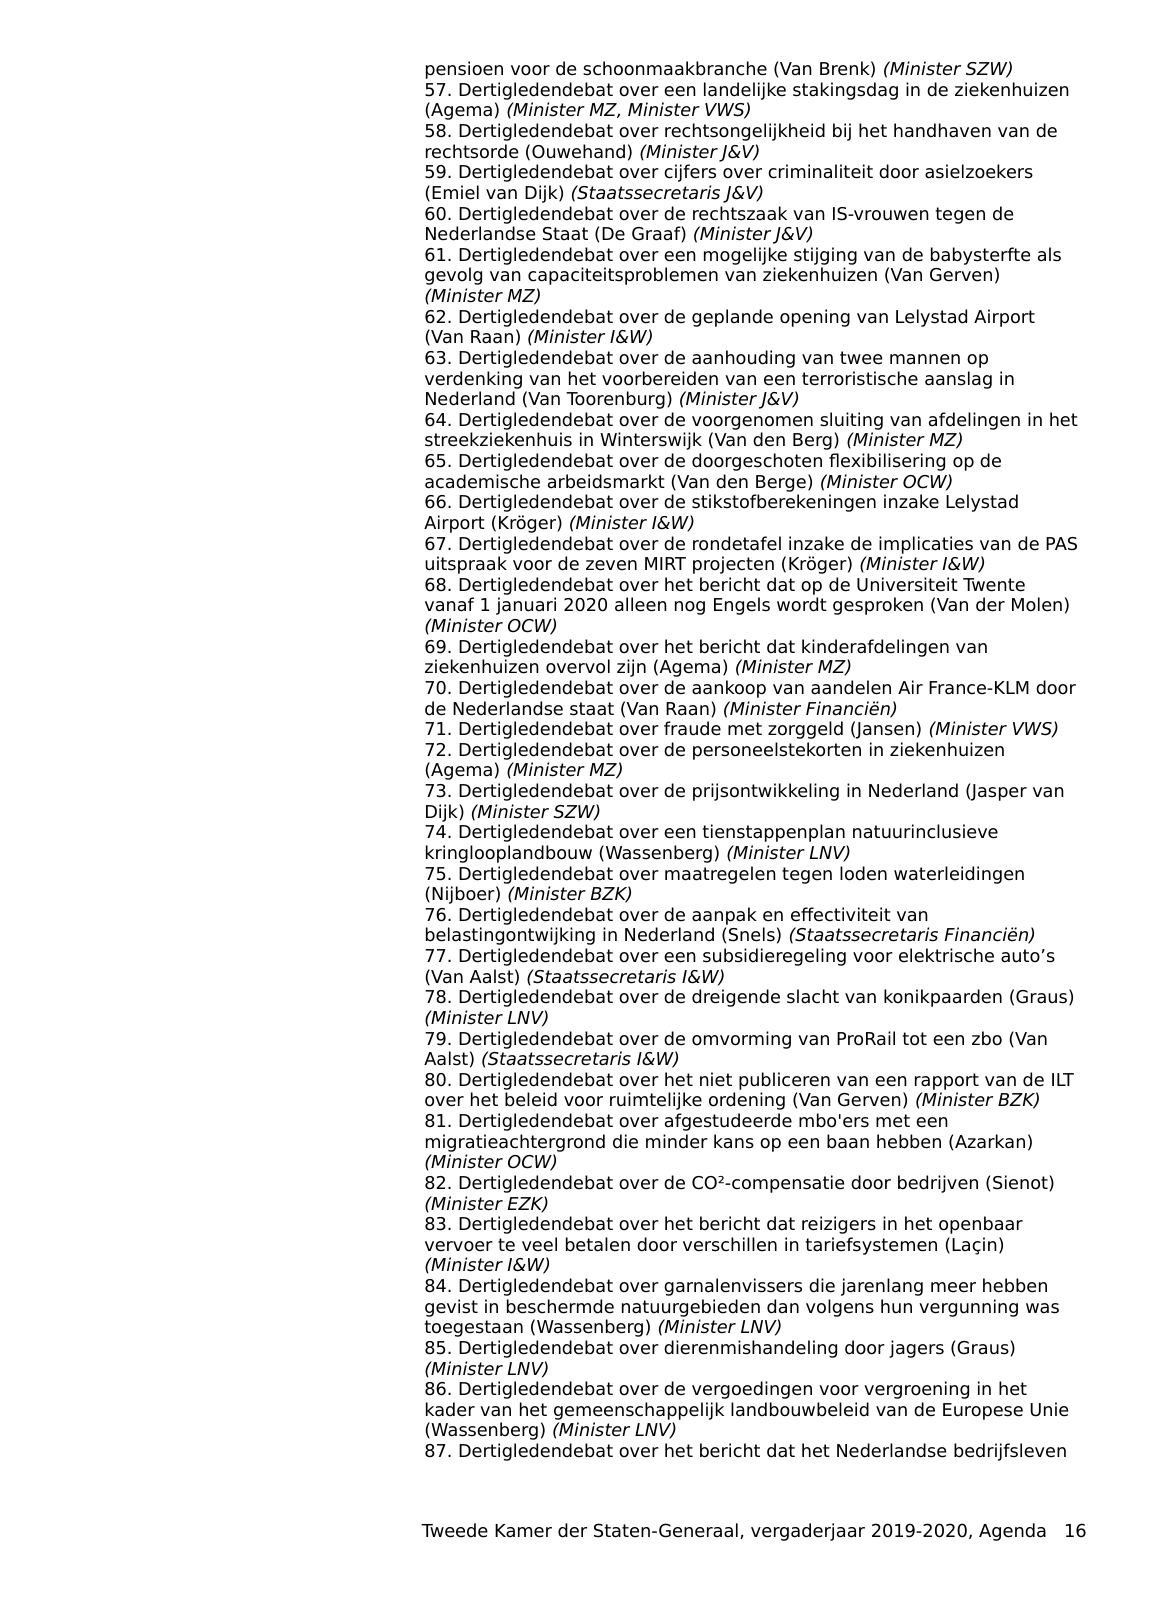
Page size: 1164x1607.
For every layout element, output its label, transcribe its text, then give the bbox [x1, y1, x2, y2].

table_cell [77, 492, 401, 533]
table_cell [77, 162, 401, 203]
table_cell [77, 410, 401, 451]
table_cell [77, 1338, 401, 1379]
table_cell [77, 121, 401, 162]
table_cell 61. Dertigledendebat over een mogelijke stijging van de babysterfte als gevolg van capaciteitsproblemen van ziekenhuizen (Van Gerven) (Minister MZ) [418, 245, 1087, 307]
table_cell [77, 451, 401, 492]
table_cell 78. Dertigledendebat over de dreigende slacht van konikpaarden (Graus) (Minister LNV) [418, 987, 1087, 1028]
table_cell 57. Dertigledendebat over een landelijke stakingsdag in de ziekenhuizen (Agema) (Minister MZ, Minister VWS) [418, 80, 1087, 121]
table_cell 62. Dertigledendebat over de geplande opening van Lelystad Airport (Van Raan) (Minister I&W) [418, 307, 1087, 348]
table_cell 80. Dertigledendebat over het niet publiceren van een rapport van de ILT over het beleid voor ruimtelijke ordening (Van Gerven) (Minister BZK) [418, 1070, 1087, 1111]
table_cell 81. Dertigledendebat over afgestudeerde mbo'ers met een migratieachtergrond die minder kans op een baan hebben (Azarkan) (Minister OCW) [418, 1111, 1087, 1173]
table_cell [401, 59, 418, 80]
table_cell [401, 307, 418, 348]
table_cell [401, 80, 418, 121]
table_cell 86. Dertigledendebat over de vergoedingen voor vergroening in het kader van het gemeenschappelijk landbouwbeleid van de Europese Unie (Wassenberg) (Minister LNV) [418, 1379, 1087, 1441]
table_cell [401, 905, 418, 946]
table_cell [77, 719, 401, 740]
table_cell [401, 451, 418, 492]
table_cell [401, 719, 418, 740]
table_cell [77, 987, 401, 1028]
table_cell [401, 204, 418, 245]
table_cell 84. Dertigledendebat over garnalenvissers die jarenlang meer hebben gevist in beschermde natuurgebieden dan volgens hun vergunning was toegestaan (Wassenberg) (Minister LNV) [418, 1276, 1087, 1338]
table_cell [77, 637, 401, 678]
table_cell [401, 822, 418, 863]
table_cell 79. Dertigledendebat over de omvorming van ProRail tot een zbo (Van Aalst) (Staatssecretaris I&W) [418, 1029, 1087, 1070]
table_cell [401, 946, 418, 987]
table_cell [77, 59, 401, 80]
table_cell [401, 1379, 418, 1441]
table_cell [77, 245, 401, 307]
table_cell [77, 946, 401, 987]
table_cell 82. Dertigledendebat over de CO²-compensatie door bedrijven (Sienot) (Minister EZK) [418, 1173, 1087, 1214]
table_cell pensioen voor de schoonmaakbranche (Van Brenk) (Minister SZW) [418, 59, 1087, 80]
table_cell [401, 534, 418, 575]
table_cell [401, 575, 418, 637]
table_cell [77, 1173, 401, 1214]
table_cell 71. Dertigledendebat over fraude met zorggeld (Jansen) (Minister VWS) [418, 719, 1087, 740]
table_cell [77, 1070, 401, 1111]
table_cell 60. Dertigledendebat over de rechtszaak van IS-vrouwen tegen de Nederlandse Staat (De Graaf) (Minister J&V) [418, 204, 1087, 245]
table_cell 58. Dertigledendebat over rechtsongelijkheid bij het handhaven van de rechtsorde (Ouwehand) (Minister J&V) [418, 121, 1087, 162]
table_cell [77, 348, 401, 410]
table_cell 83. Dertigledendebat over het bericht dat reizigers in het openbaar vervoer te veel betalen door verschillen in tariefsystemen (Laçin) (Minister I&W) [418, 1214, 1087, 1276]
table_cell [77, 1214, 401, 1276]
table_cell [401, 1029, 418, 1070]
table_cell [77, 781, 401, 822]
table_cell 77. Dertigledendebat over een subsidieregeling voor elektrische auto’s (Van Aalst) (Staatssecretaris I&W) [418, 946, 1087, 987]
table_cell [401, 1173, 418, 1214]
table_cell [401, 864, 418, 905]
table_cell 75. Dertigledendebat over maatregelen tegen loden waterleidingen (Nijboer) (Minister BZK) [418, 864, 1087, 905]
table_cell 68. Dertigledendebat over het bericht dat op de Universiteit Twente vanaf 1 januari 2020 alleen nog Engels wordt gesproken (Van der Molen) (Minister OCW) [418, 575, 1087, 637]
table_cell 63. Dertigledendebat over de aanhouding van twee mannen op verdenking van het voorbereiden van een terroristische aanslag in Nederland (Van Toorenburg) (Minister J&V) [418, 348, 1087, 410]
table_cell [401, 162, 418, 203]
table_cell [77, 80, 401, 121]
table_cell [401, 245, 418, 307]
table_cell [401, 678, 418, 719]
table_cell [77, 864, 401, 905]
table_cell 73. Dertigledendebat over de prijsontwikkeling in Nederland (Jasper van Dijk) (Minister SZW) [418, 781, 1087, 822]
table_cell 69. Dertigledendebat over het bericht dat kinderafdelingen van ziekenhuizen overvol zijn (Agema) (Minister MZ) [418, 637, 1087, 678]
table_cell [401, 410, 418, 451]
table_cell [77, 204, 401, 245]
table_cell 65. Dertigledendebat over de doorgeschoten flexibilisering op de academische arbeidsmarkt (Van den Berge) (Minister OCW) [418, 451, 1087, 492]
table_cell [77, 534, 401, 575]
table_cell [77, 822, 401, 863]
table_cell [401, 740, 418, 781]
table_cell [401, 781, 418, 822]
table_cell 66. Dertigledendebat over de stikstofberekeningen inzake Lelystad Airport (Kröger) (Minister I&W) [418, 492, 1087, 533]
table_cell [401, 1441, 418, 1462]
table_cell [401, 637, 418, 678]
table_cell [77, 1441, 401, 1462]
table_cell [77, 1276, 401, 1338]
table_cell 87. Dertigledendebat over het bericht dat het Nederlandse bedrijfsleven [418, 1441, 1087, 1462]
table_cell [401, 1070, 418, 1111]
table_cell 76. Dertigledendebat over de aanpak en effectiviteit van belastingontwijking in Nederland (Snels) (Staatssecretaris Financiën) [418, 905, 1087, 946]
table_cell 64. Dertigledendebat over de voorgenomen sluiting van afdelingen in het streekziekenhuis in Winterswijk (Van den Berg) (Minister MZ) [418, 410, 1087, 451]
table_cell [77, 1379, 401, 1441]
table_cell [401, 1111, 418, 1173]
table_cell [401, 1276, 418, 1338]
table_cell 59. Dertigledendebat over cijfers over criminaliteit door asielzoekers (Emiel van Dijk) (Staatssecretaris J&V) [418, 162, 1087, 203]
table_cell [401, 492, 418, 533]
table_cell 74. Dertigledendebat over een tienstappenplan natuurinclusieve kringlooplandbouw (Wassenberg) (Minister LNV) [418, 822, 1087, 863]
table_cell [77, 678, 401, 719]
table_cell 70. Dertigledendebat over de aankoop van aandelen Air France-KLM door de Nederlandse staat (Van Raan) (Minister Financiën) [418, 678, 1087, 719]
table_cell 72. Dertigledendebat over de personeelstekorten in ziekenhuizen (Agema) (Minister MZ) [418, 740, 1087, 781]
table_cell [77, 307, 401, 348]
table_cell [77, 905, 401, 946]
table_cell [77, 740, 401, 781]
table_cell [401, 1214, 418, 1276]
table_cell 67. Dertigledendebat over de rondetafel inzake de implicaties van de PAS uitspraak voor de zeven MIRT projecten (Kröger) (Minister I&W) [418, 534, 1087, 575]
table_cell [401, 121, 418, 162]
table_cell [401, 348, 418, 410]
table_cell [77, 575, 401, 637]
table_cell [77, 1111, 401, 1173]
table_cell [77, 1029, 401, 1070]
table_cell 85. Dertigledendebat over dierenmishandeling door jagers (Graus) (Minister LNV) [418, 1338, 1087, 1379]
table_cell [401, 1338, 418, 1379]
table_cell [401, 987, 418, 1028]
